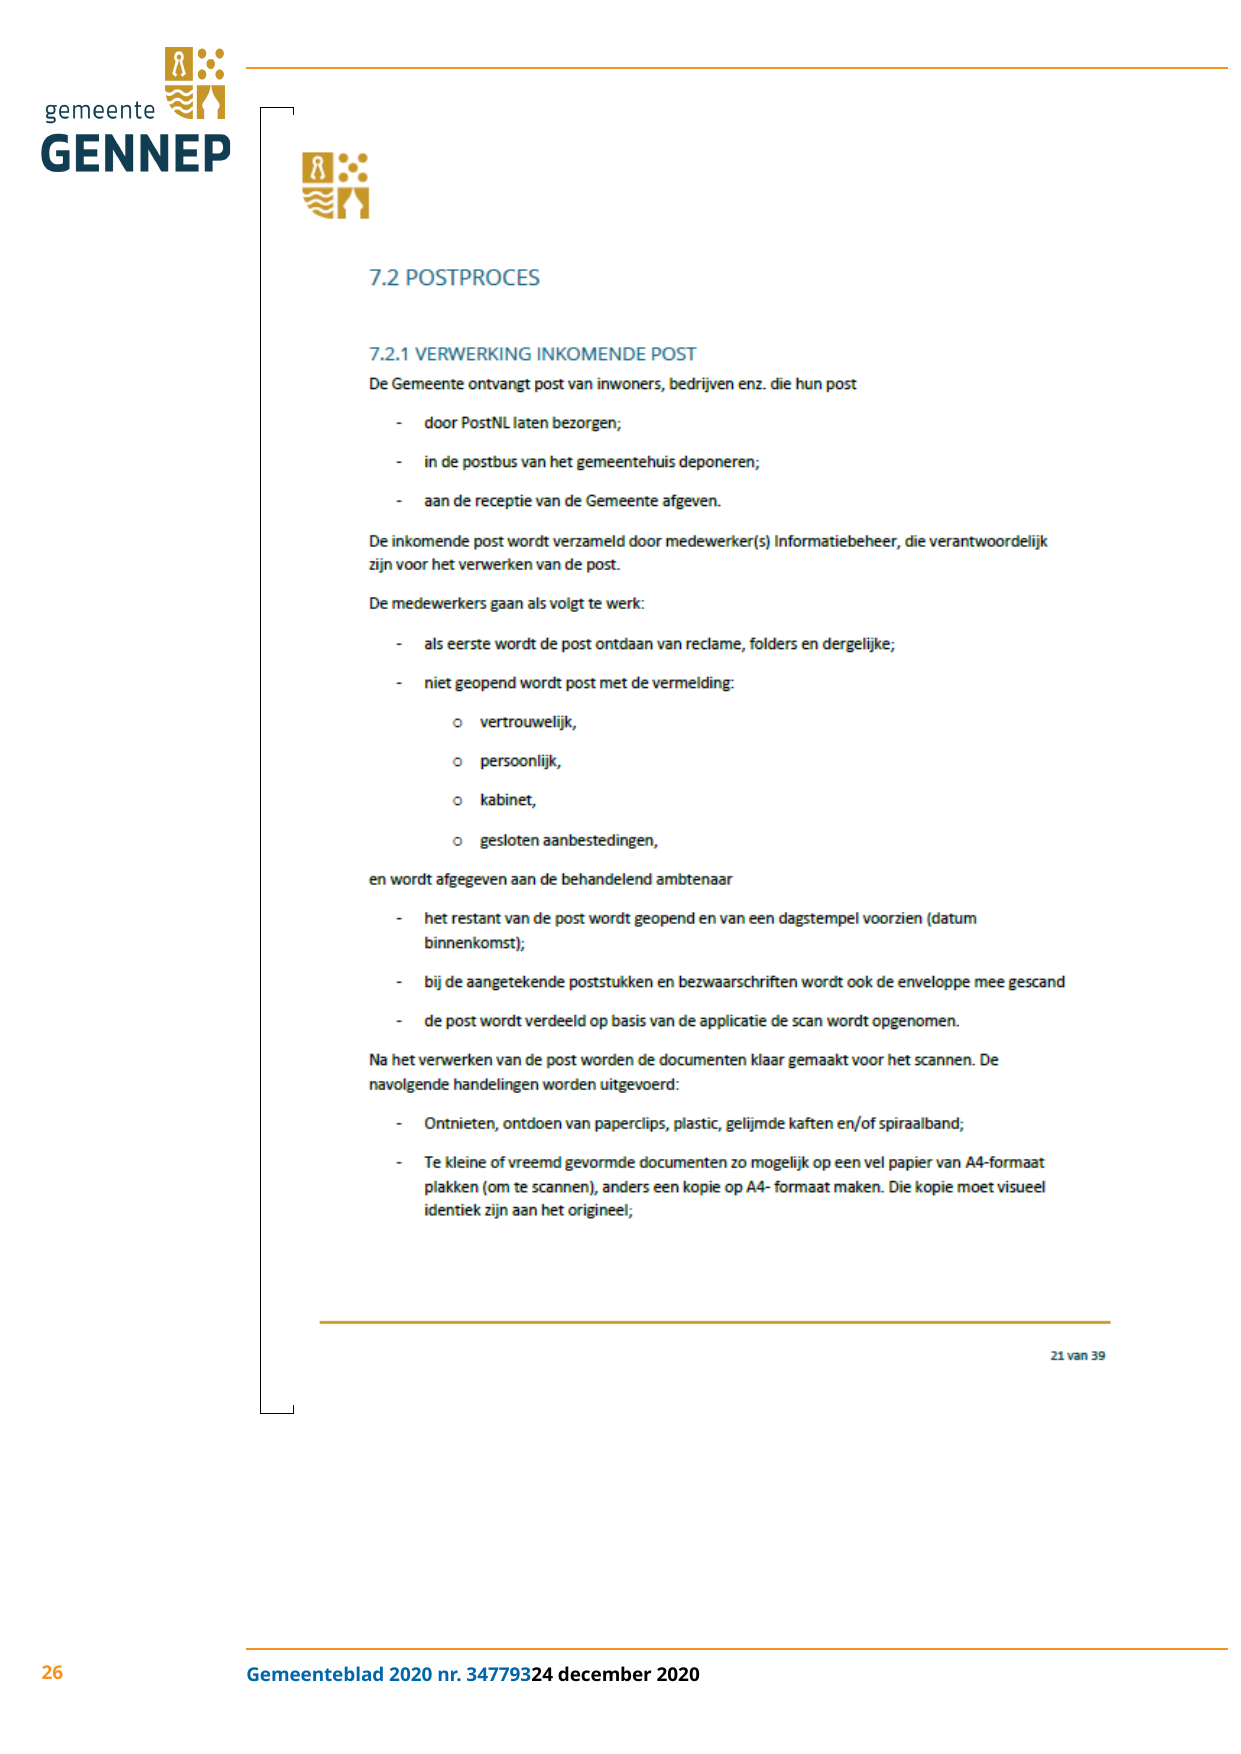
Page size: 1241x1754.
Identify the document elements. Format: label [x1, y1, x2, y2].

picture [268, 115, 1173, 1405]
picture [41, 47, 231, 172]
